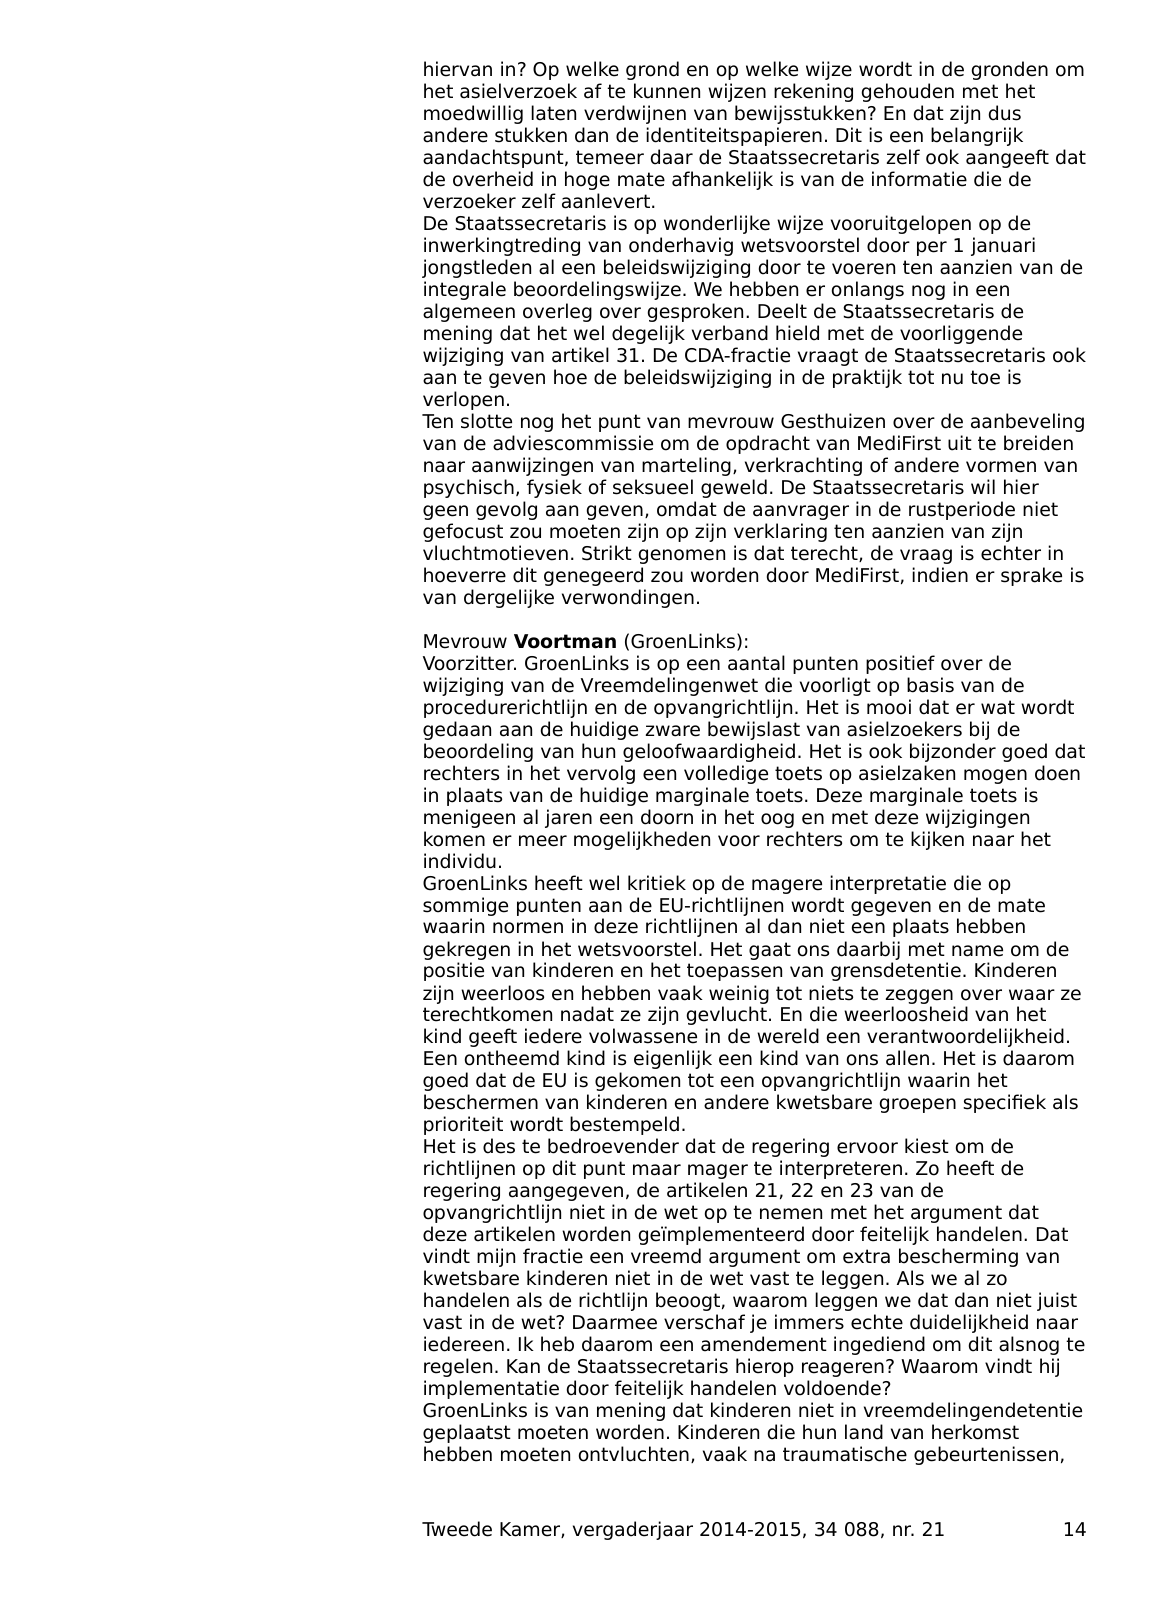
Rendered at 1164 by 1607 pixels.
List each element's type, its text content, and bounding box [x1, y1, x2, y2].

text De Staatssecretaris is op wonderlijke wijze vooruitgelopen op de inwerkingtreding van onderhavig wetsvoorstel door per 1 januari jongstleden al een beleidswijziging door te voeren ten aanzien van de integrale beoordelingswijze. We hebben er onlangs nog in een algemeen overleg over gesproken. Deelt de Staatssecretaris de mening dat het wel degelijk verband hield met de voorliggende wijziging van artikel 31. De CDA-fractie vraagt de Staatssecretaris ook aan te geven hoe de beleidswijziging in de praktijk tot nu toe is verlopen. [422, 213, 1087, 411]
text Ten slotte nog het punt van mevrouw Gesthuizen over de aanbeveling van de adviescommissie om de opdracht van MediFirst uit te breiden naar aanwijzingen van marteling, verkrachting of andere vormen van psychisch, fysiek of seksueel geweld. De Staatssecretaris wil hier geen gevolg aan geven, omdat de aanvrager in de rustperiode niet gefocust zou moeten zijn op zijn verklaring ten aanzien van zijn vluchtmotieven. Strikt genomen is dat terecht, de vraag is echter in hoeverre dit genegeerd zou worden door MediFirst, indien er sprake is van dergelijke verwondingen. [422, 411, 1087, 608]
text GroenLinks is van mening dat kinderen niet in vreemdelingendetentie geplaatst moeten worden. Kinderen die hun land van herkomst hebben moeten ontvluchten, vaak na traumatische gebeurtenissen, [422, 1400, 1087, 1466]
text Mevrouw Voortman (GroenLinks): [422, 631, 1087, 653]
text Voorzitter. GroenLinks is op een aantal punten positief over de wijziging van de Vreemdelingenwet die voorligt op basis van de procedurerichtlijn en de opvangrichtlijn. Het is mooi dat er wat wordt gedaan aan de huidige zware bewijslast van asielzoekers bij de beoordeling van hun geloofwaardigheid. Het is ook bijzonder goed dat rechters in het vervolg een volledige toets op asielzaken mogen doen in plaats van de huidige marginale toets. Deze marginale toets is menigeen al jaren een doorn in het oog en met deze wijzigingen komen er meer mogelijkheden voor rechters om te kijken naar het individu. [422, 653, 1087, 872]
text Het is des te bedroevender dat de regering ervoor kiest om de richtlijnen op dit punt maar mager te interpreteren. Zo heeft de regering aangegeven, de artikelen 21, 22 en 23 van de opvangrichtlijn niet in de wet op te nemen met het argument dat deze artikelen worden geïmplementeerd door feitelijk handelen. Dat vindt mijn fractie een vreemd argument om extra bescherming van kwetsbare kinderen niet in de wet vast te leggen. Als we al zo handelen als de richtlijn beoogt, waarom leggen we dat dan niet juist vast in de wet? Daarmee verschaf je immers echte duidelijkheid naar iedereen. Ik heb daarom een amendement ingediend om dit alsnog te regelen. Kan de Staatssecretaris hierop reageren? Waarom vindt hij implementatie door feitelijk handelen voldoende? [422, 1136, 1087, 1400]
text GroenLinks heeft wel kritiek op de magere interpretatie die op sommige punten aan de EU-richtlijnen wordt gegeven en de mate waarin normen in deze richtlijnen al dan niet een plaats hebben gekregen in het wetsvoorstel. Het gaat ons daarbij met name om de positie van kinderen en het toepassen van grensdetentie. Kinderen zijn weerloos en hebben vaak weinig tot niets te zeggen over waar ze terechtkomen nadat ze zijn gevlucht. En die weerloosheid van het kind geeft iedere volwassene in de wereld een verantwoordelijkheid. Een ontheemd kind is eigenlijk een kind van ons allen. Het is daarom goed dat de EU is gekomen tot een opvangrichtlijn waarin het beschermen van kinderen en andere kwetsbare groepen specifiek als prioriteit wordt bestempeld. [422, 872, 1087, 1136]
text hiervan in? Op welke grond en op welke wijze wordt in de gronden om het asielverzoek af te kunnen wijzen rekening gehouden met het moedwillig laten verdwijnen van bewijsstukken? En dat zijn dus andere stukken dan de identiteitspapieren. Dit is een belangrijk aandachtspunt, temeer daar de Staatssecretaris zelf ook aangeeft dat de overheid in hoge mate afhankelijk is van de informatie die de verzoeker zelf aanlevert. [422, 59, 1087, 213]
